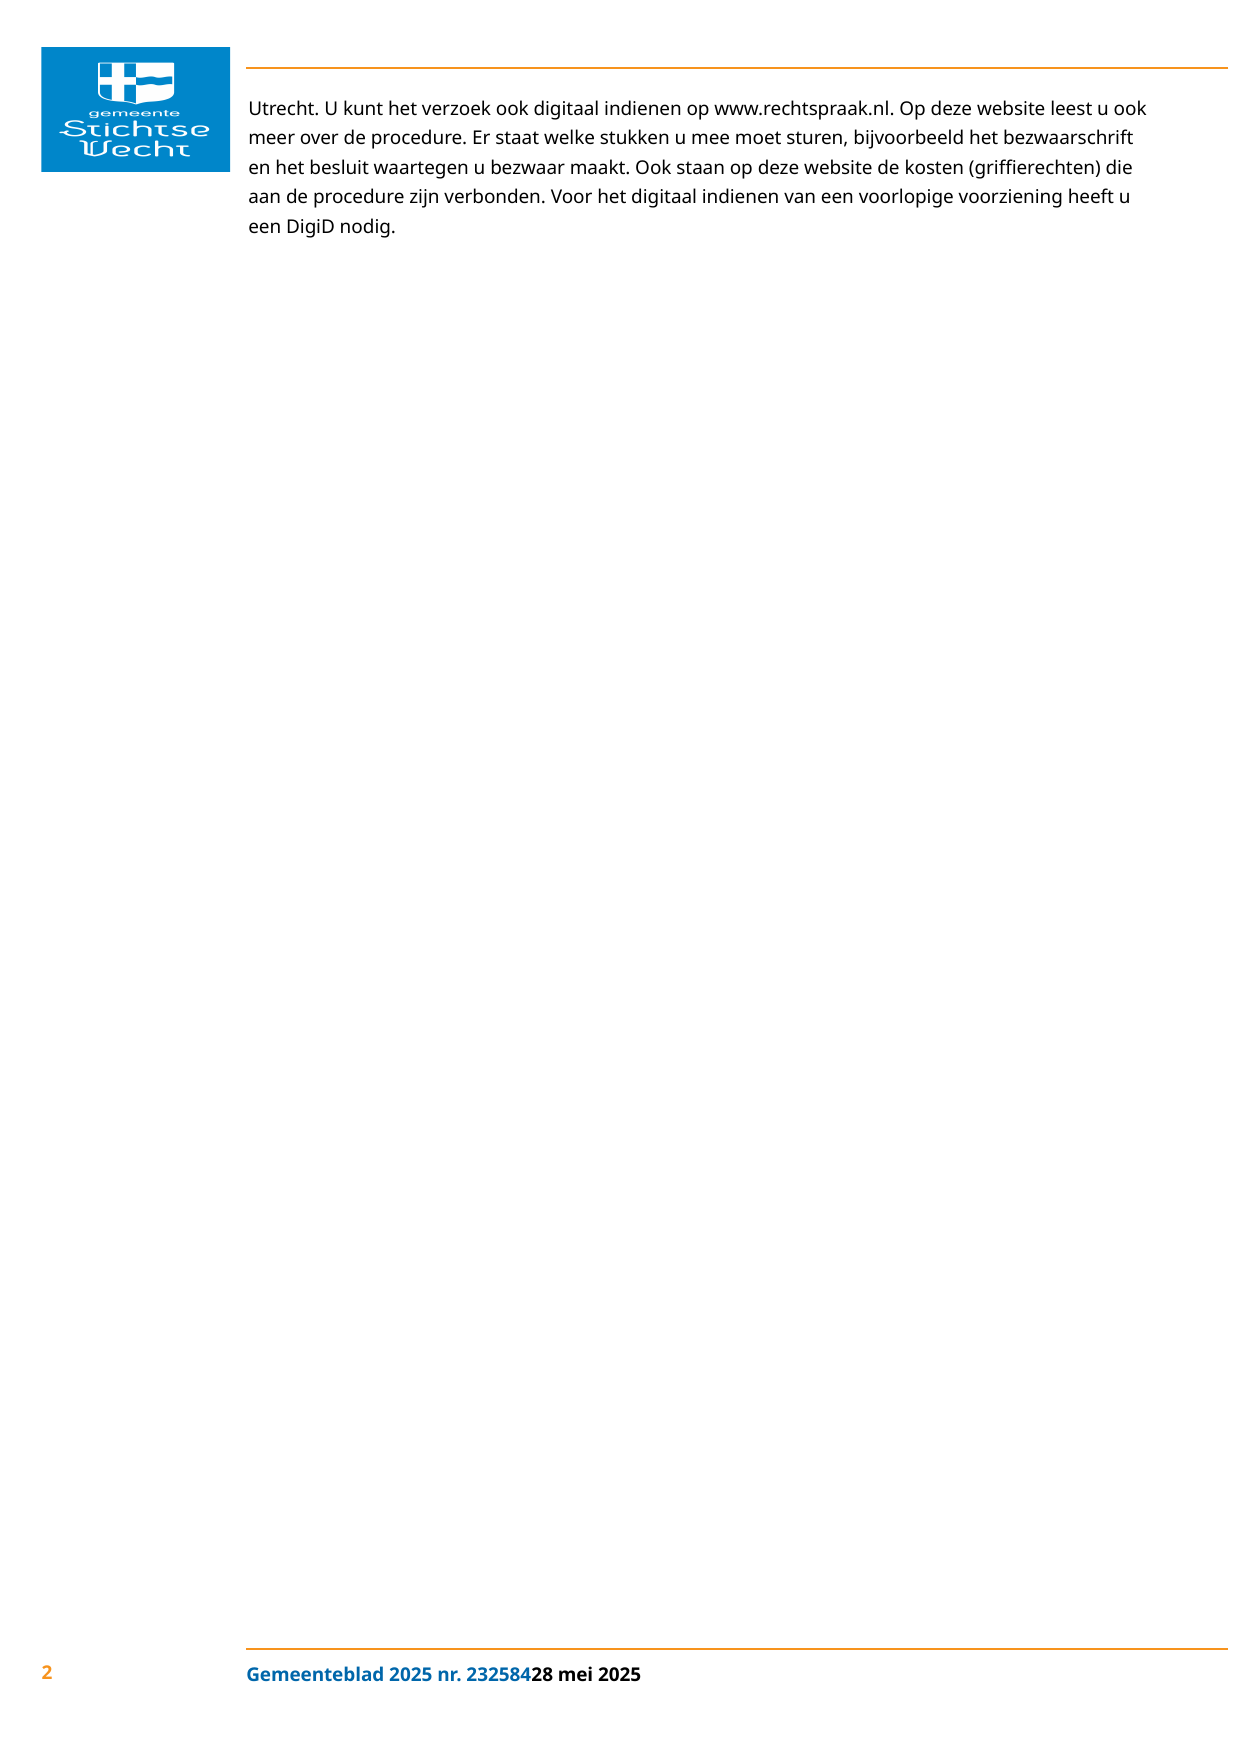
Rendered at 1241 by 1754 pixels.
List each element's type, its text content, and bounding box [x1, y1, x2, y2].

picture [137, 63, 174, 103]
picture [99, 63, 135, 101]
text Utrecht. U kunt het verzoek ook digitaal indienen op www.rechtspraak.nl. Op deze website leest u ook meer over de procedure. Er staat welke stukken u mee moet sturen, bijvoorbeeld het bezwaarschrift en het besluit waartegen u bezwaar maakt. Ook staan op deze website de kosten (griffierechten) die aan de procedure zijn verbonden. Voor het digitaal indienen van een voorlopige voorziening heeft u een DigiD nodig. [248, 95, 1152, 239]
